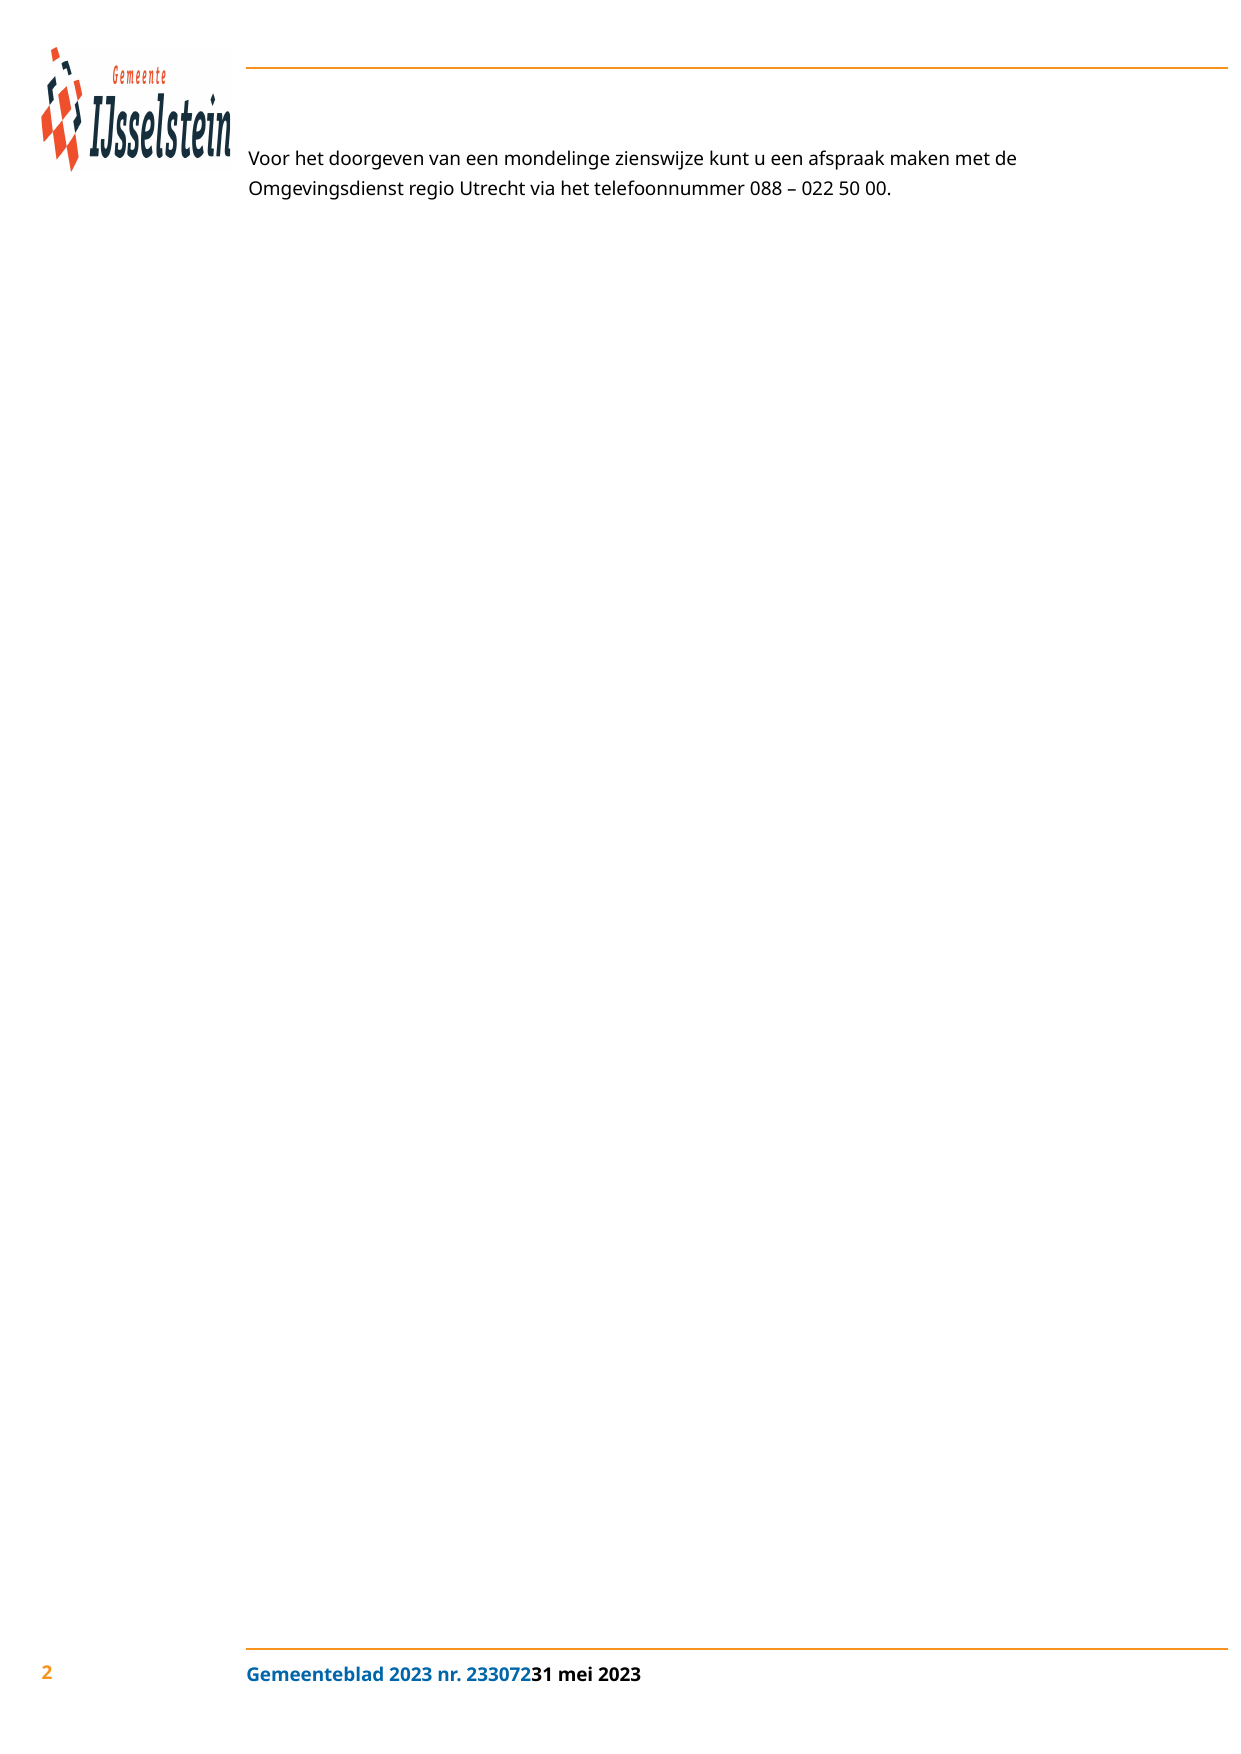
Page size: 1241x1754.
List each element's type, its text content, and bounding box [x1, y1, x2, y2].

text Voor het doorgeven van een mondelinge zienswijze kunt u een afspraak maken met de Omgevingsdienst regio Utrecht via het telefoonnummer 088 – 022 50 00. [248, 145, 1152, 201]
picture [41, 47, 231, 172]
